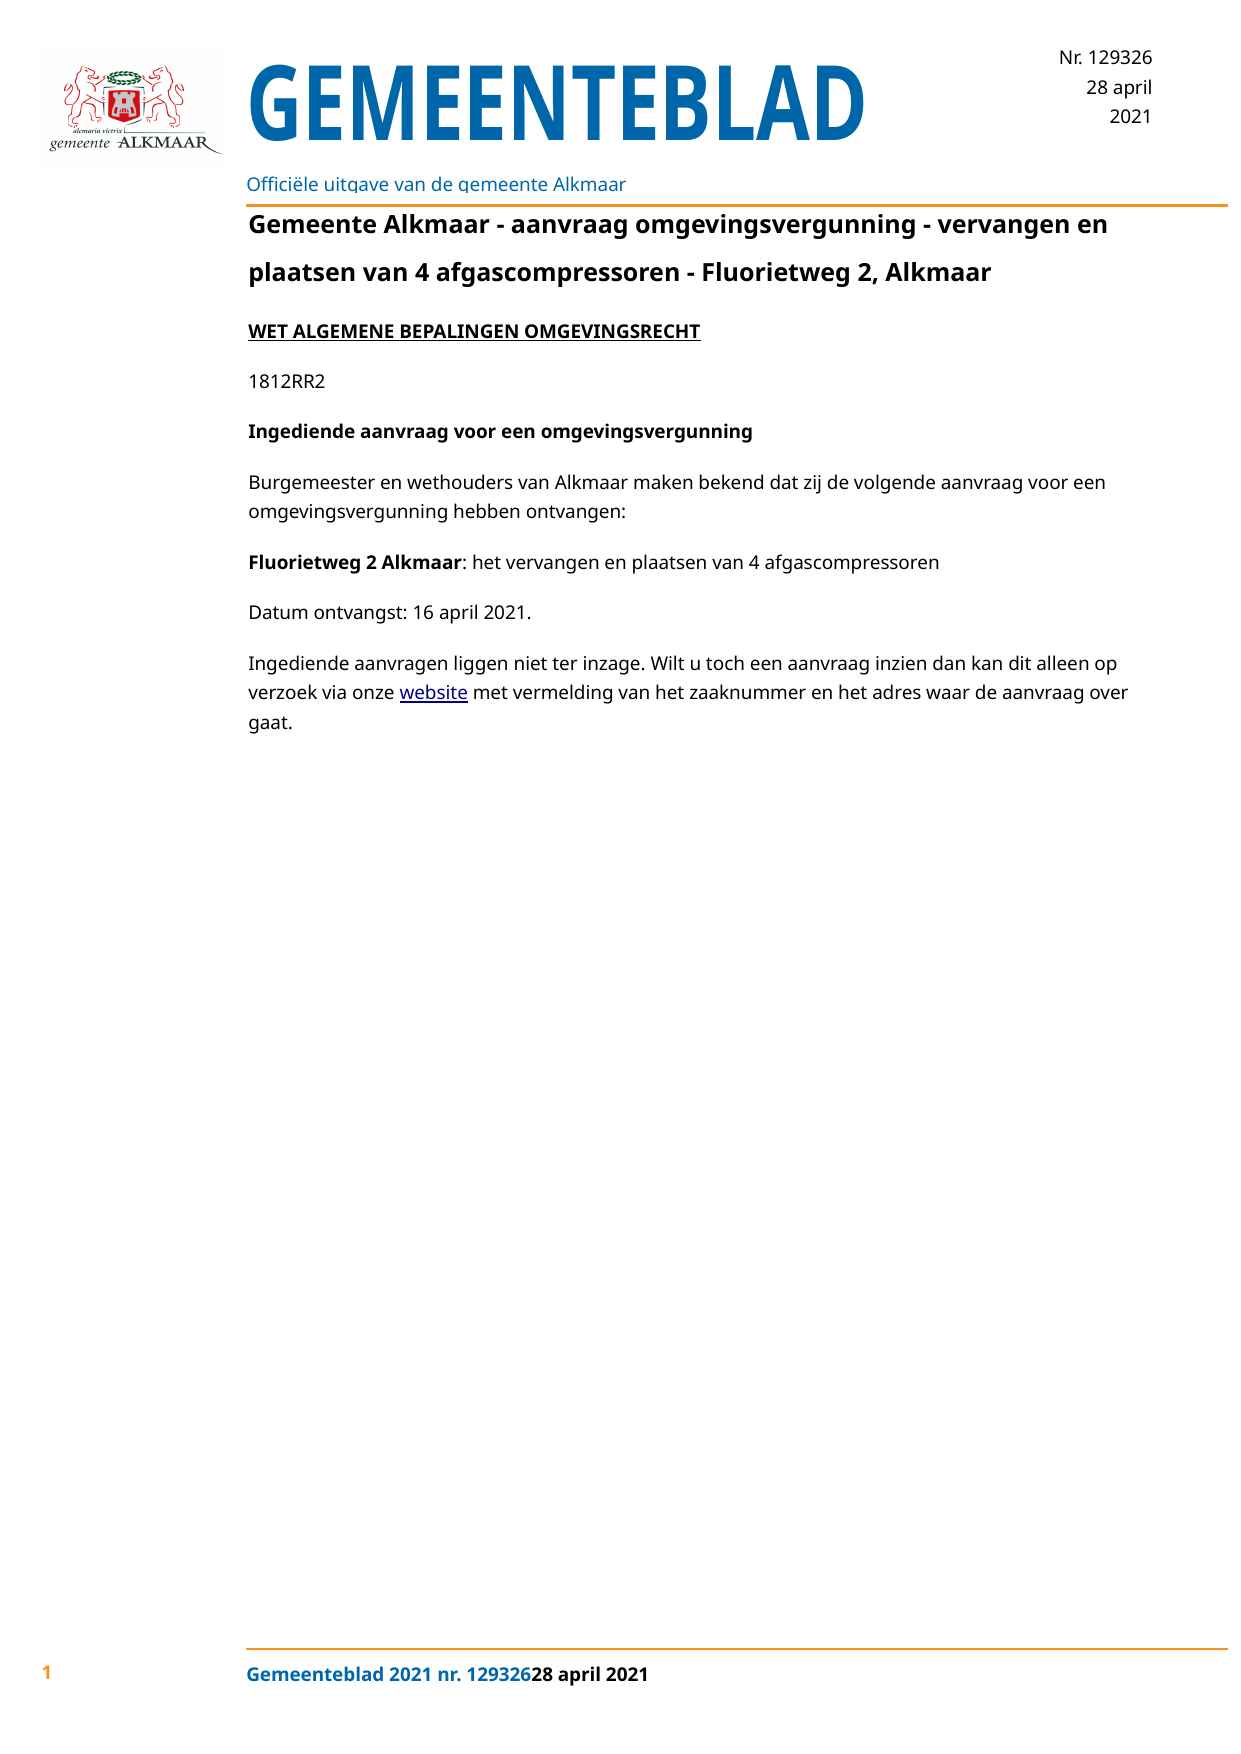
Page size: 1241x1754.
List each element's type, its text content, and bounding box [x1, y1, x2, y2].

text 1812RR2 [248, 368, 1152, 394]
text Gemeente Alkmaar - aanvraag omgevingsvergunning - vervangen en plaatsen van 4 afgascompressoren - Fluorietweg 2, Alkmaar [248, 207, 1152, 288]
text Ingediende aanvraag voor een omgevingsvergunning [248, 419, 1152, 444]
text Ingediende aanvragen liggen niet ter inzage. Wilt u toch een aanvraag inzien dan kan dit alleen op verzoek via onze website met vermelding van het zaaknummer en het adres waar de aanvraag over gaat. [248, 650, 1152, 735]
text Burgemeester en wethouders van Alkmaar maken bekend dat zij de volgende aanvraag voor een omgevingsvergunning hebben ontvangen: [248, 469, 1152, 524]
text Fluorietweg 2 Alkmaar: het vervangen en plaatsen van 4 afgascompressoren [248, 549, 1152, 575]
text Datum ontvangst: 16 april 2021. [248, 599, 1152, 625]
picture [41, 47, 231, 172]
text WET ALGEMENE BEPALINGEN OMGEVINGSRECHT [248, 318, 1152, 344]
